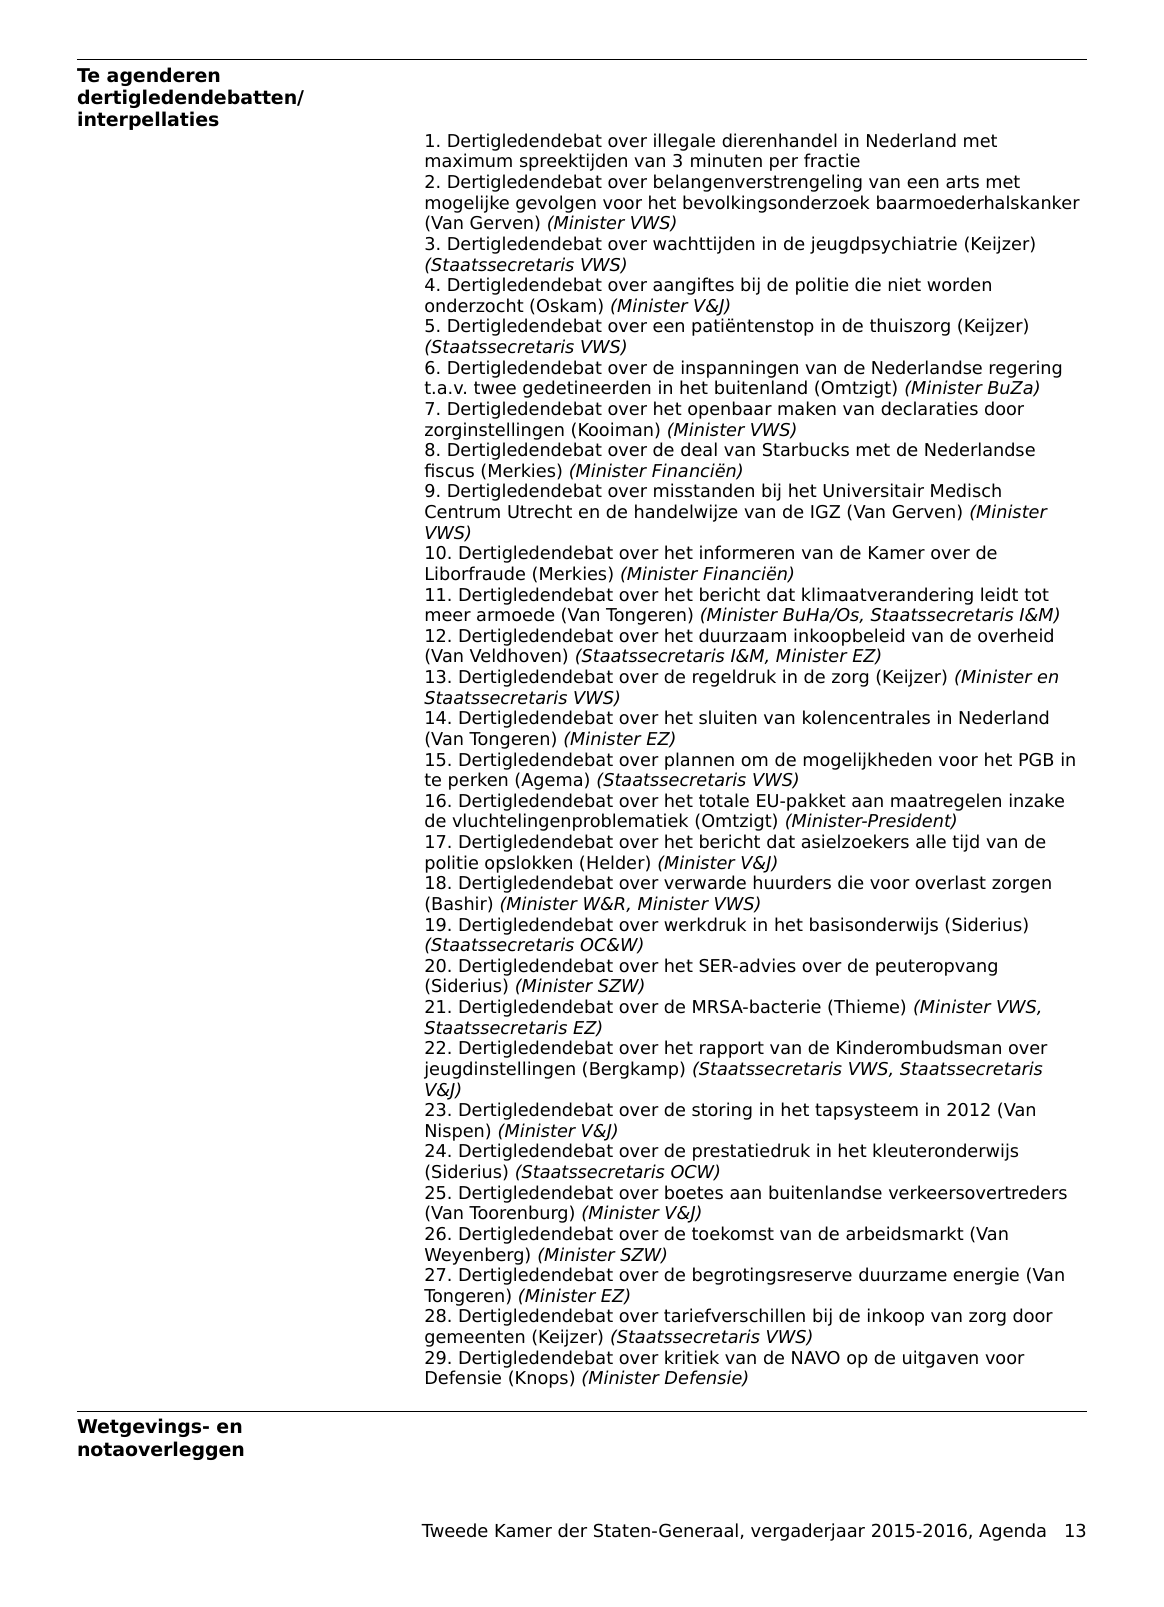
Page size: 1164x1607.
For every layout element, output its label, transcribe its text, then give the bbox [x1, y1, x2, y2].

table_cell 18. Dertigledendebat over verwarde huurders die voor overlast zorgen (Bashir) (Minister W&R, Minister VWS) [418, 873, 1087, 914]
table_cell [401, 481, 418, 543]
table_cell 21. Dertigledendebat over de MRSA-bacterie (Thieme) (Minister VWS, Staatssecretaris EZ) [418, 997, 1087, 1038]
table_cell 2. Dertigledendebat over belangenverstrengeling van een arts met mogelijke gevolgen voor het bevolkingsonderzoek baarmoederhalskanker (Van Gerven) (Minister VWS) [418, 172, 1087, 234]
table_cell [401, 316, 418, 358]
table_cell [401, 1183, 418, 1224]
table_cell [401, 873, 418, 914]
table_cell [77, 667, 401, 708]
table_cell 4. Dertigledendebat over aangiftes bij de politie die niet worden onderzocht (Oskam) (Minister V&J) [418, 275, 1087, 316]
table_cell [401, 791, 418, 832]
table_cell [401, 358, 418, 399]
table_header Wetgevings- en notaoverleggen [77, 1412, 401, 1460]
table_cell [77, 543, 401, 584]
table_cell [77, 750, 401, 791]
table_cell 11. Dertigledendebat over het bericht dat klimaatverandering leidt tot meer armoede (Van Tongeren) (Minister BuHa/Os, Staatssecretaris I&M) [418, 585, 1087, 626]
table_cell [77, 316, 401, 358]
table_cell [77, 1100, 401, 1141]
table_cell [77, 399, 401, 440]
table_cell [77, 956, 401, 997]
table_cell [77, 832, 401, 873]
table_cell [401, 997, 418, 1038]
table_cell 24. Dertigledendebat over de prestatiedruk in het kleuteronderwijs (Siderius) (Staatssecretaris OCW) [418, 1141, 1087, 1183]
table_cell [401, 1141, 418, 1183]
table_cell 14. Dertigledendebat over het sluiten van kolencentrales in Nederland (Van Tongeren) (Minister EZ) [418, 708, 1087, 749]
table_cell [77, 626, 401, 667]
table_cell [401, 1265, 418, 1306]
table_cell 1. Dertigledendebat over illegale dierenhandel in Nederland met maximum spreektijden van 3 minuten per fractie [418, 131, 1087, 172]
table_cell [401, 667, 418, 708]
table_cell [77, 275, 401, 316]
table_cell [401, 1038, 418, 1100]
table_cell 15. Dertigledendebat over plannen om de mogelijkheden voor het PGB in te perken (Agema) (Staatssecretaris VWS) [418, 750, 1087, 791]
table_cell [77, 1224, 401, 1265]
table_cell 23. Dertigledendebat over de storing in het tapsysteem in 2012 (Van Nispen) (Minister V&J) [418, 1100, 1087, 1141]
table_cell [401, 750, 418, 791]
table_cell 9. Dertigledendebat over misstanden bij het Universitair Medisch Centrum Utrecht en de handelwijze van de IGZ (Van Gerven) (Minister VWS) [418, 481, 1087, 543]
table_cell 26. Dertigledendebat over de toekomst van de arbeidsmarkt (Van Weyenberg) (Minister SZW) [418, 1224, 1087, 1265]
table_cell 12. Dertigledendebat over het duurzaam inkoopbeleid van de overheid (Van Veldhoven) (Staatssecretaris I&M, Minister EZ) [418, 626, 1087, 667]
table_cell [77, 873, 401, 914]
table_cell [401, 275, 418, 316]
table_cell 3. Dertigledendebat over wachttijden in de jeugdpsychiatrie (Keijzer) (Staatssecretaris VWS) [418, 234, 1087, 275]
table_cell [401, 832, 418, 873]
table_cell 7. Dertigledendebat over het openbaar maken van declaraties door zorginstellingen (Kooiman) (Minister VWS) [418, 399, 1087, 440]
table_cell [77, 234, 401, 275]
table_cell [401, 172, 418, 234]
table_header [401, 1412, 418, 1460]
table_cell [77, 585, 401, 626]
table_cell 10. Dertigledendebat over het informeren van de Kamer over de Liborfraude (Merkies) (Minister Financiën) [418, 543, 1087, 584]
table_cell [77, 440, 401, 481]
table_cell 13. Dertigledendebat over de regeldruk in de zorg (Keijzer) (Minister en Staatssecretaris VWS) [418, 667, 1087, 708]
table_cell 8. Dertigledendebat over de deal van Starbucks met de Nederlandse fiscus (Merkies) (Minister Financiën) [418, 440, 1087, 481]
table_cell [401, 234, 418, 275]
table_cell 5. Dertigledendebat over een patiëntenstop in de thuiszorg (Keijzer) (Staatssecretaris VWS) [418, 316, 1087, 358]
table_cell 20. Dertigledendebat over het SER-advies over de peuteropvang (Siderius) (Minister SZW) [418, 956, 1087, 997]
table_cell [77, 1265, 401, 1306]
table_cell [77, 358, 401, 399]
table_header [418, 60, 1087, 131]
table_cell 19. Dertigledendebat over werkdruk in het basisonderwijs (Siderius) (Staatssecretaris OC&W) [418, 915, 1087, 956]
table_header [401, 60, 418, 131]
table_cell [401, 399, 418, 440]
table_cell [77, 481, 401, 543]
table_cell [401, 543, 418, 584]
table_cell [77, 131, 401, 172]
table_cell [77, 1038, 401, 1100]
table_cell [401, 1224, 418, 1265]
table_header Te agenderen dertigledendebatten/ interpellaties [77, 60, 401, 131]
table_cell 22. Dertigledendebat over het rapport van de Kinderombudsman over jeugdinstellingen (Bergkamp) (Staatssecretaris VWS, Staatssecretaris V&J) [418, 1038, 1087, 1100]
table_cell [401, 131, 418, 172]
table_cell [77, 1306, 401, 1348]
table_cell [401, 1100, 418, 1141]
table_cell [77, 1183, 401, 1224]
table_cell 16. Dertigledendebat over het totale EU-pakket aan maatregelen inzake de vluchtelingenproblematiek (Omtzigt) (Minister-President) [418, 791, 1087, 832]
table_cell [401, 1306, 418, 1348]
table_cell [77, 172, 401, 234]
table_cell [401, 956, 418, 997]
table_cell [77, 1348, 401, 1389]
table_cell 17. Dertigledendebat over het bericht dat asielzoekers alle tijd van de politie opslokken (Helder) (Minister V&J) [418, 832, 1087, 873]
table_cell [77, 791, 401, 832]
table_cell [401, 440, 418, 481]
table_cell [77, 708, 401, 749]
table_cell 25. Dertigledendebat over boetes aan buitenlandse verkeersovertreders (Van Toorenburg) (Minister V&J) [418, 1183, 1087, 1224]
table_cell 6. Dertigledendebat over de inspanningen van de Nederlandse regering t.a.v. twee gedetineerden in het buitenland (Omtzigt) (Minister BuZa) [418, 358, 1087, 399]
table_cell 28. Dertigledendebat over tariefverschillen bij de inkoop van zorg door gemeenten (Keijzer) (Staatssecretaris VWS) [418, 1306, 1087, 1348]
table_cell 27. Dertigledendebat over de begrotingsreserve duurzame energie (Van Tongeren) (Minister EZ) [418, 1265, 1087, 1306]
table_cell [401, 626, 418, 667]
table_cell [401, 585, 418, 626]
table_header [418, 1412, 1087, 1460]
table_cell [77, 915, 401, 956]
table_cell 29. Dertigledendebat over kritiek van de NAVO op de uitgaven voor Defensie (Knops) (Minister Defensie) [418, 1348, 1087, 1389]
table_cell [77, 997, 401, 1038]
table_cell [401, 915, 418, 956]
table_cell [401, 708, 418, 749]
table_cell [401, 1348, 418, 1389]
table_cell [77, 1141, 401, 1183]
